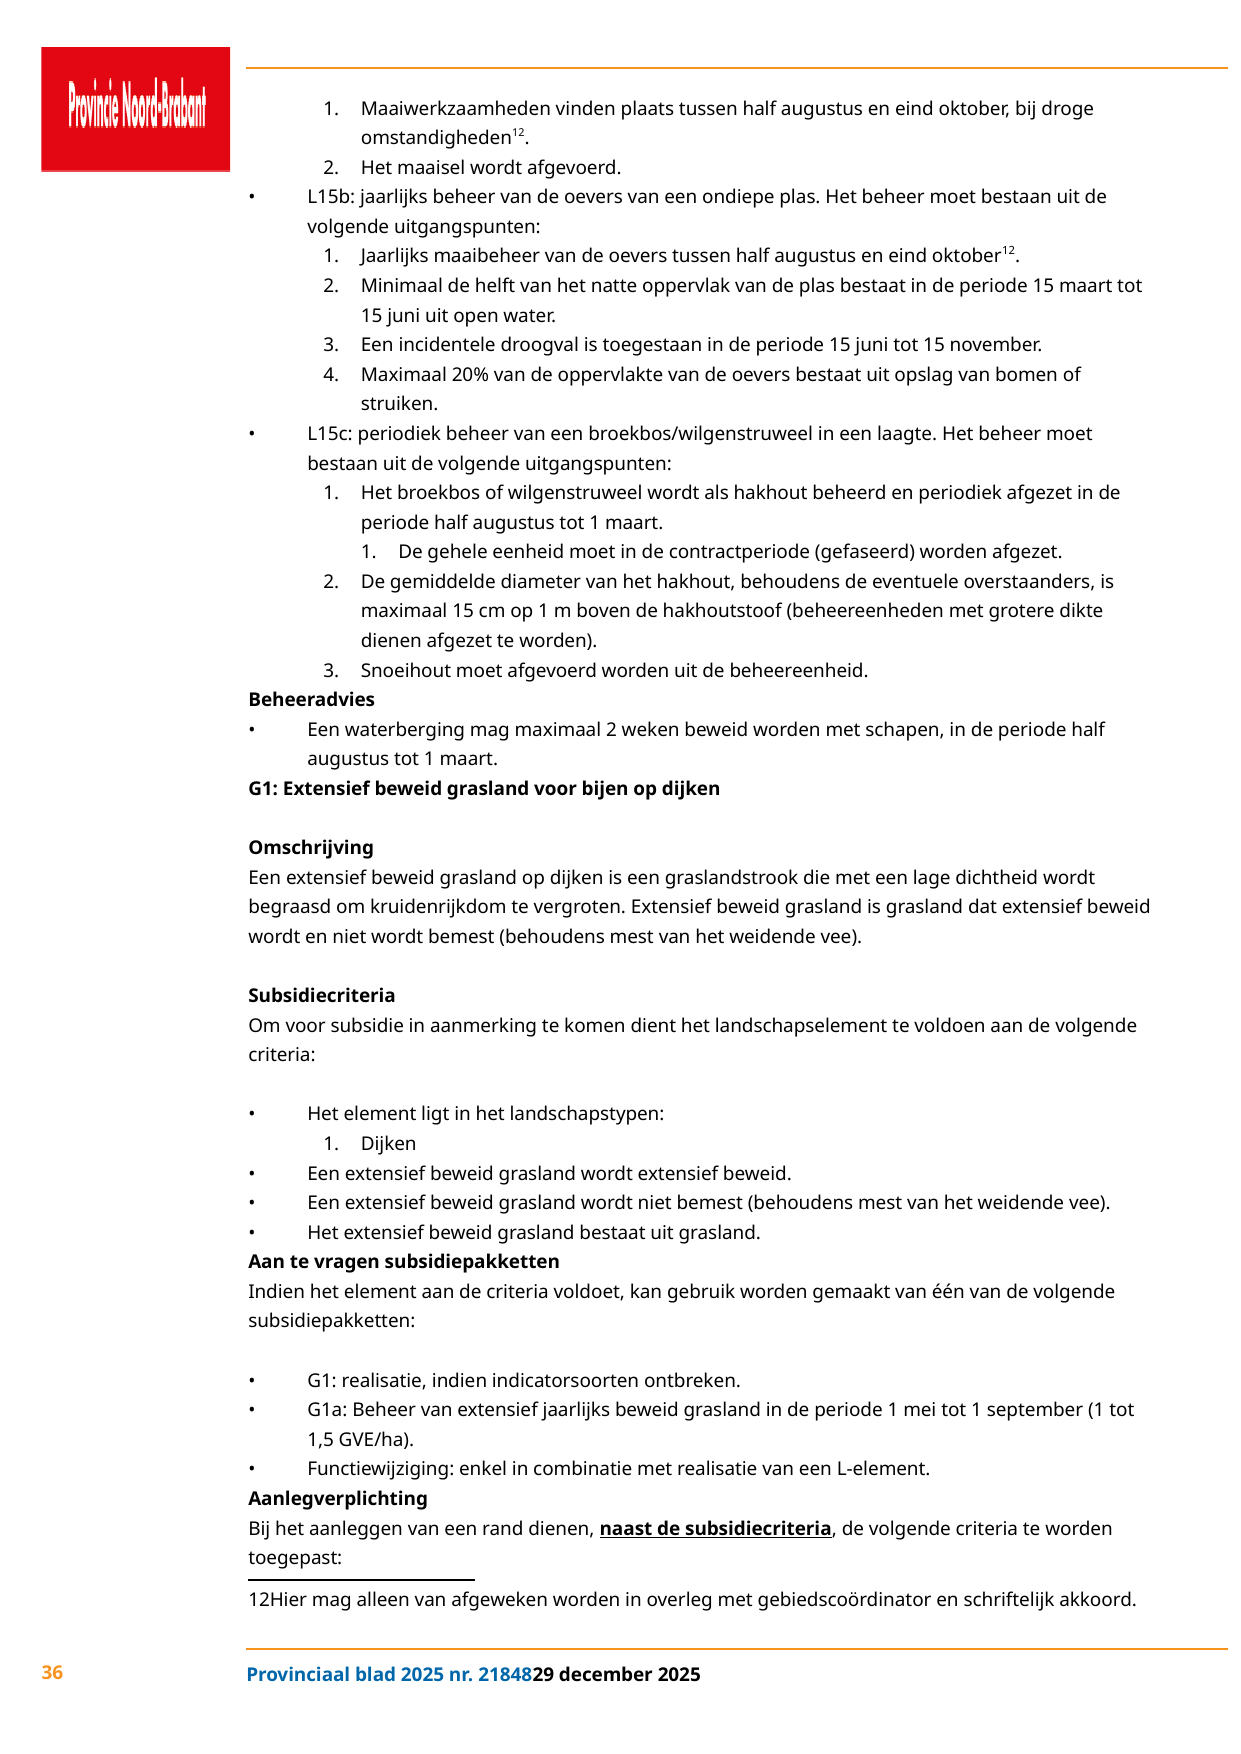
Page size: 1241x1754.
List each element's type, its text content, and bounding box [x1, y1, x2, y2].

list Minimaal de helft van het natte oppervlak van de plas bestaat in de periode 15 maart tot 15 juni uit open water. [323, 272, 1152, 328]
list Maaiwerkzaamheden vinden plaats tussen half augustus en eind oktober, bij droge omstandigheden. [323, 95, 1152, 150]
list Jaarlijks maaibeheer van de oevers tussen half augustus en eind oktober12. [323, 243, 1152, 268]
list Een extensief beweid grasland wordt niet bemest (behoudens mest van het weidende vee). [248, 1189, 1152, 1215]
list Het extensief beweid grasland bestaat uit grasland. [248, 1219, 1152, 1245]
list Dijken [323, 1130, 1152, 1156]
text Bij het aanleggen van een rand dienen, naast de subsidiecriteria, de volgende criteria te worden toegepast: [248, 1515, 1152, 1570]
picture [41, 47, 231, 172]
list L15c: periodiek beheer van een broekbos/wilgenstruweel in een laagte. Het beheer moet bestaan uit de volgende uitgangspunten: [248, 420, 1152, 476]
list G1a: Beheer van extensief jaarlijks beweid grasland in de periode 1 mei tot 1 september (1 tot 1,5 GVE/ha). [248, 1396, 1152, 1452]
text Omschrijving [248, 834, 1152, 860]
list De gehele eenheid moet in de contractperiode (gefaseerd) worden afgezet. [361, 538, 1152, 564]
text G1: Extensief beweid grasland voor bijen op dijken [248, 775, 1152, 801]
list L15b: jaarlijks beheer van de oevers van een ondiepe plas. Het beheer moet bestaan uit de volgende uitgangspunten: [248, 183, 1152, 239]
text Een extensief beweid grasland op dijken is een graslandstrook die met een lage dichtheid wordt begraasd om kruidenrijkdom te vergroten. Extensief beweid grasland is grasland dat extensief beweid wordt en niet wordt bemest (behoudens mest van het weidende vee). [248, 864, 1152, 949]
text Om voor subsidie in aanmerking te komen dient het landschapselement te voldoen aan de volgende criteria: [248, 1012, 1152, 1067]
list De gemiddelde diameter van het hakhout, behoudens de eventuele overstaanders, is maximaal 15 cm op 1 m boven de hakhoutstoof (beheereenheden met grotere dikte dienen afgezet te worden). [323, 568, 1152, 653]
list Functiewijziging: enkel in combinatie met realisatie van een L-element. [248, 1456, 1152, 1481]
list Het element ligt in het landschapstypen: [248, 1101, 1152, 1126]
list Een extensief beweid grasland wordt extensief beweid. [248, 1160, 1152, 1186]
list Een incidentele droogval is toegestaan in de periode 15 juni tot 15 november. [323, 331, 1152, 357]
list Het maaisel wordt afgevoerd. [323, 154, 1152, 180]
list Maximaal 20% van de oppervlakte van de oevers bestaat uit opslag van bomen of struiken. [323, 361, 1152, 416]
text Beheeradvies [248, 686, 1152, 712]
list Snoeihout moet afgevoerd worden uit de beheereenheid. [323, 657, 1152, 683]
text Subsidiecriteria [248, 982, 1152, 1008]
list G1: realisatie, indien indicatorsoorten ontbreken. [248, 1367, 1152, 1393]
text Aanlegverplichting [248, 1485, 1152, 1511]
text Indien het element aan de criteria voldoet, kan gebruik worden gemaakt van één van de volgende subsidiepakketten: [248, 1278, 1152, 1333]
text Aan te vragen subsidiepakketten [248, 1248, 1152, 1274]
list Een waterberging mag maximaal 2 weken beweid worden met schapen, in de periode half augustus tot 1 maart. [248, 716, 1152, 771]
list Het broekbos of wilgenstruweel wordt als hakhout beheerd en periodiek afgezet in de periode half augustus tot 1 maart. [323, 479, 1152, 535]
list Hier mag alleen van afgeweken worden in overleg met gebiedscoördinator en schriftelijk akkoord. [248, 1586, 1152, 1612]
